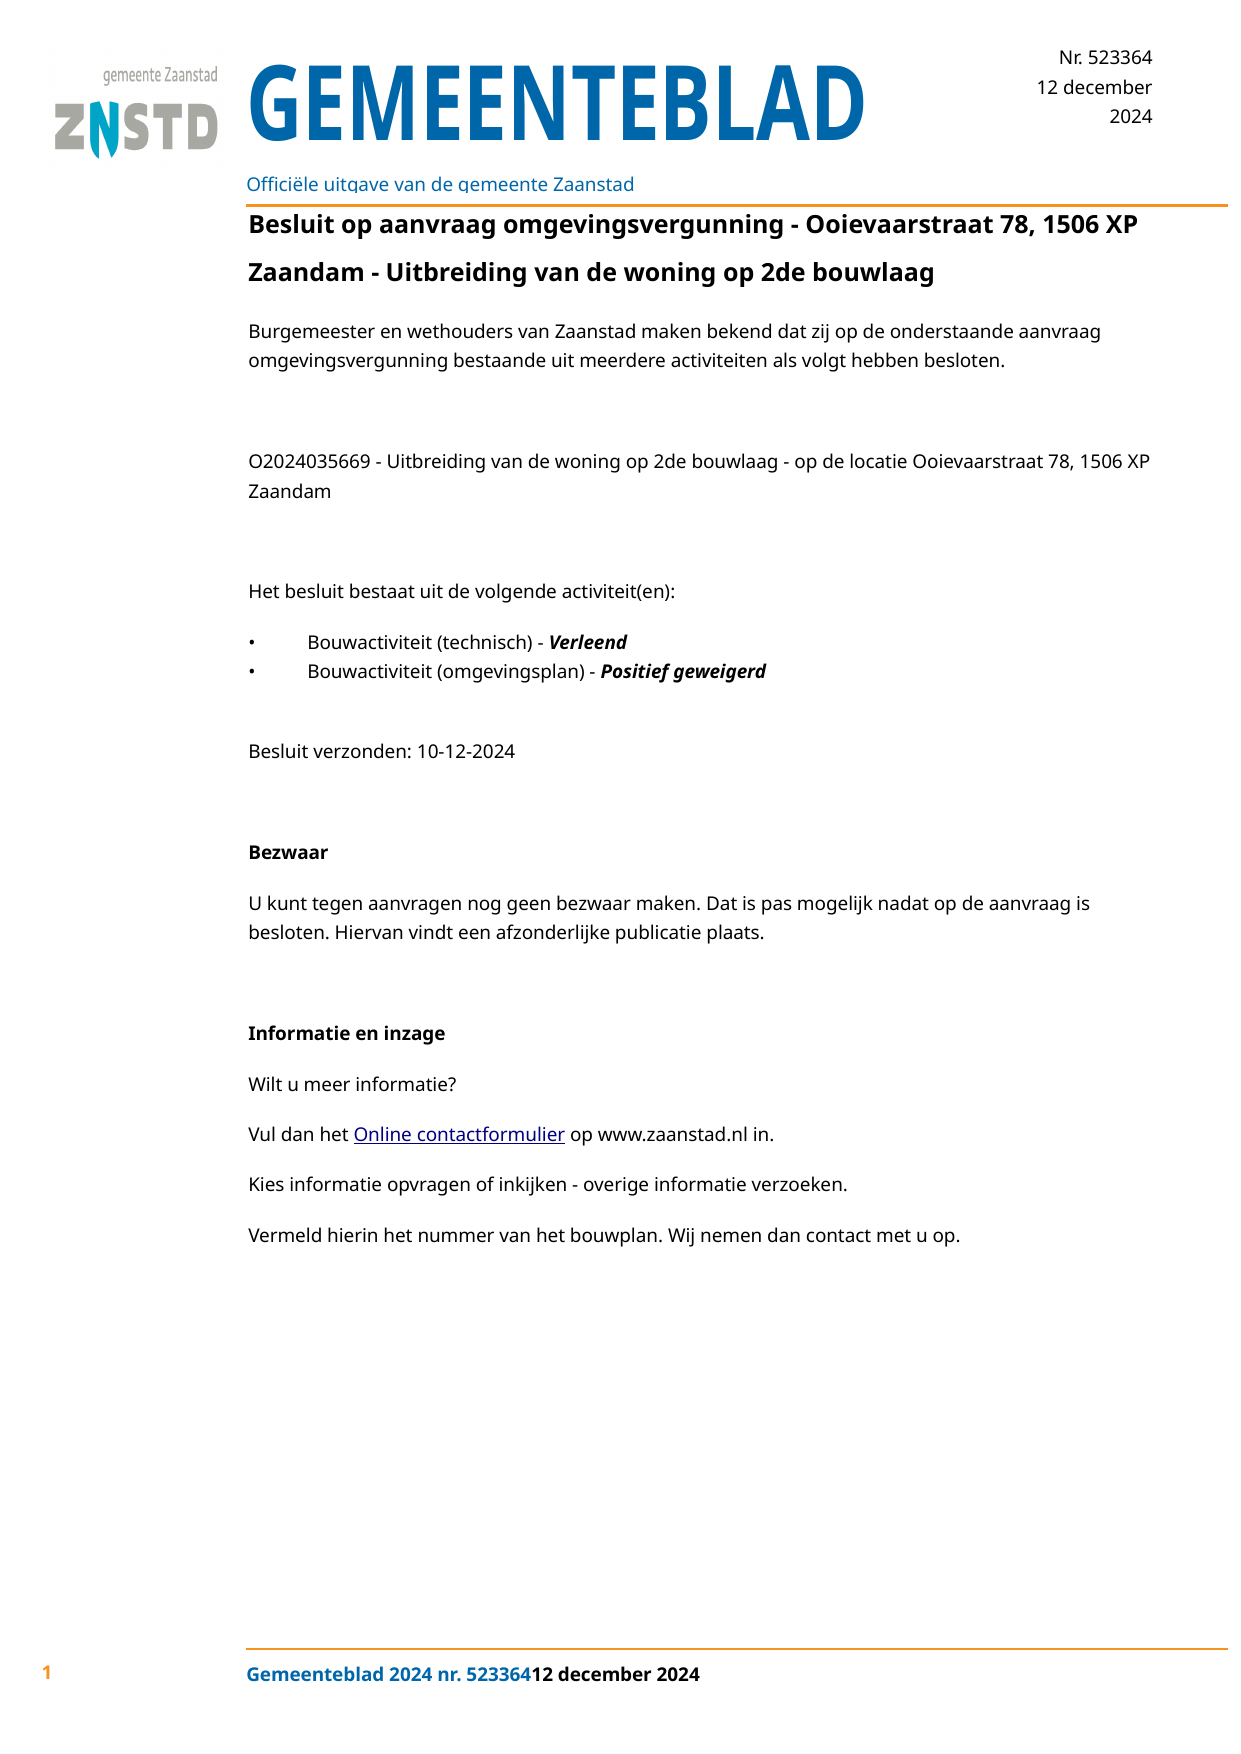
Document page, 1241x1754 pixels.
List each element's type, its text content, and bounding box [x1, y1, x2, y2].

text Vermeld hierin het nummer van het bouwplan. Wij nemen dan contact met u op. [248, 1222, 1152, 1248]
text O2024035669 - Uitbreiding van de woning op 2de bouwlaag - op de locatie Ooievaarstraat 78, 1506 XP Zaandam [248, 448, 1152, 504]
text Informatie en inzage [248, 1020, 1152, 1046]
text Wilt u meer informatie? [248, 1071, 1152, 1097]
text Kies informatie opvragen of inkijken - overige informatie verzoeken. [248, 1172, 1152, 1197]
list Bouwactiviteit (omgevingsplan) - Positief geweigerd [248, 659, 1152, 684]
text Bezwaar [248, 839, 1152, 865]
list Bouwactiviteit (technisch) - Verleend [248, 629, 1152, 655]
text Besluit op aanvraag omgevingsvergunning - Ooievaarstraat 78, 1506 XP Zaandam - Uitbreiding van de woning op 2de bouwlaag [248, 207, 1152, 288]
text Burgemeester en wethouders van Zaanstad maken bekend dat zij op de onderstaande aanvraag omgevingsvergunning bestaande uit meerdere activiteiten als volgt hebben besloten. [248, 318, 1152, 373]
text U kunt tegen aanvragen nog geen bezwaar maken. Dat is pas mogelijk nadat op de aanvraag is besloten. Hiervan vindt een afzonderlijke publicatie plaats. [248, 890, 1152, 945]
text Het besluit bestaat uit de volgende activiteit(en): [248, 579, 1152, 604]
picture [41, 47, 231, 172]
text Vul dan het Online contactformulier op www.zaanstad.nl in. [248, 1121, 1152, 1147]
text Besluit verzonden: 10-12-2024 [248, 739, 1152, 764]
